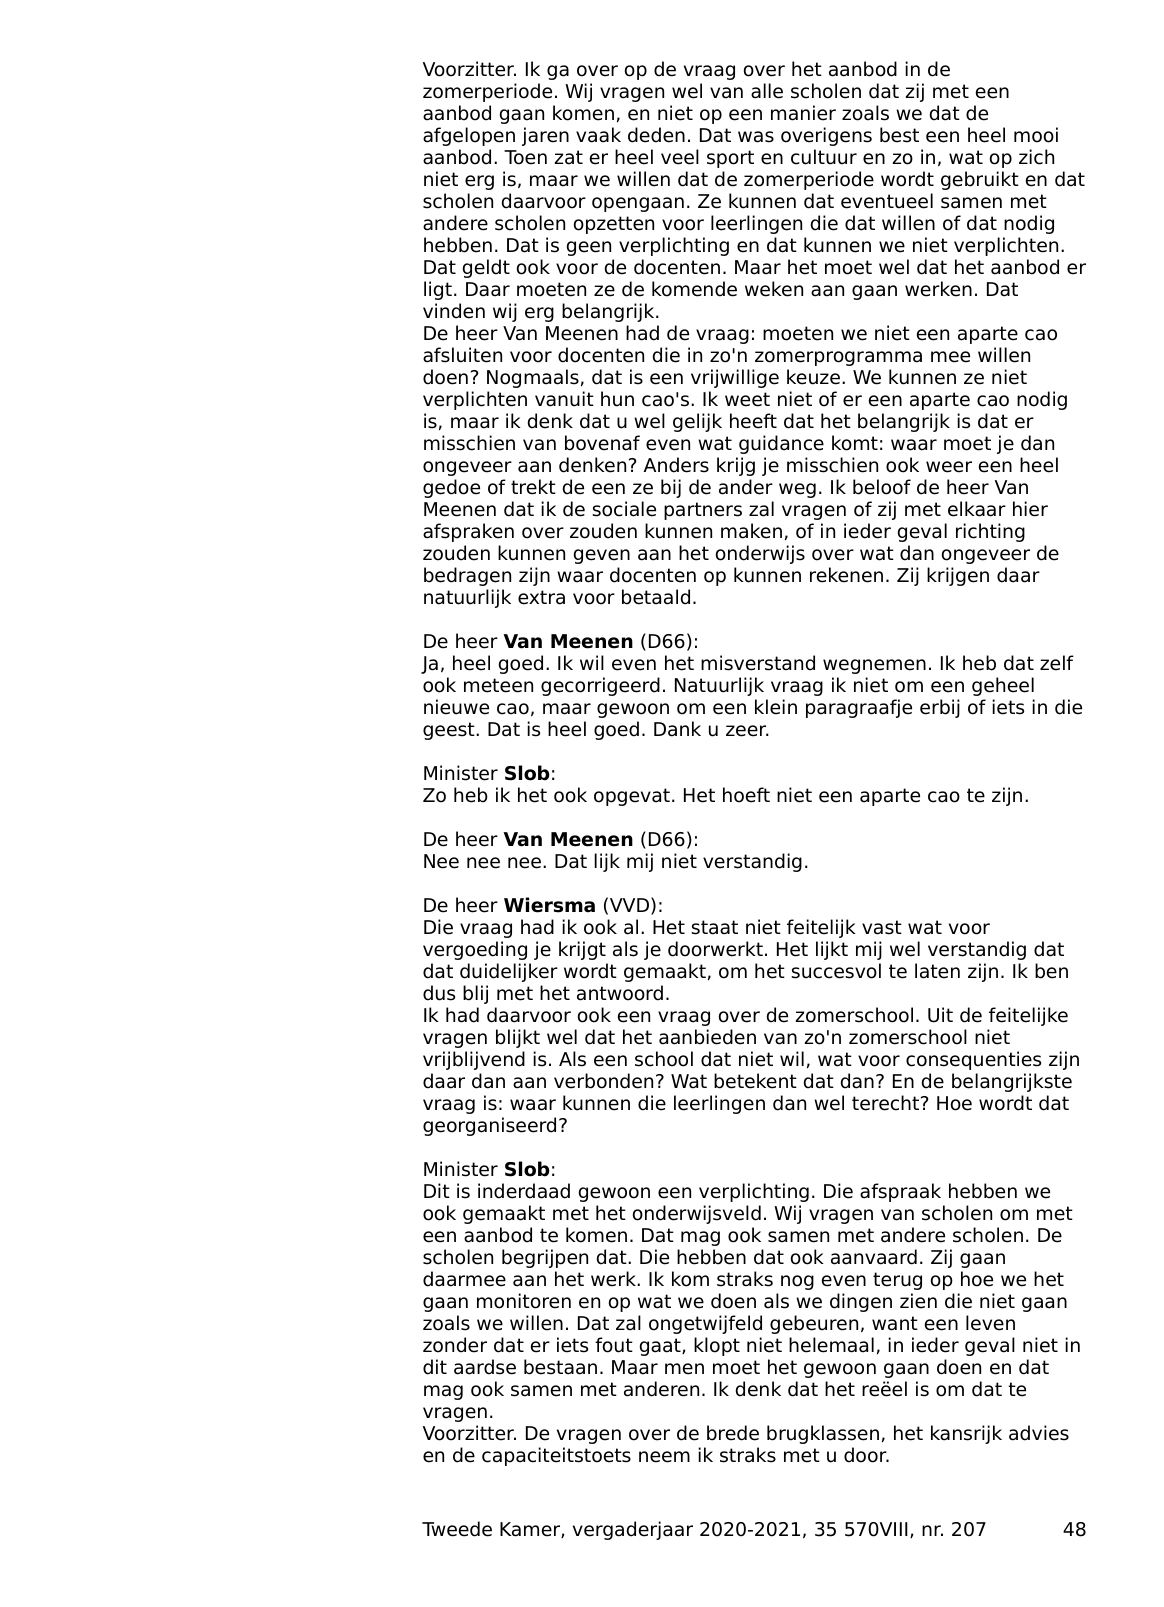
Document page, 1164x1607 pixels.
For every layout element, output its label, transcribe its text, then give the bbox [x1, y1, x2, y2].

text De heer Van Meenen had de vraag: moeten we niet een aparte cao afsluiten voor docenten die in zo'n zomerprogramma mee willen doen? Nogmaals, dat is een vrijwillige keuze. We kunnen ze niet verplichten vanuit hun cao's. Ik weet niet of er een aparte cao nodig is, maar ik denk dat u wel gelijk heeft dat het belangrijk is dat er misschien van bovenaf even wat guidance komt: waar moet je dan ongeveer aan denken? Anders krijg je misschien ook weer een heel gedoe of trekt de een ze bij de ander weg. Ik beloof de heer Van Meenen dat ik de sociale partners zal vragen of zij met elkaar hier afspraken over zouden kunnen maken, of in ieder geval richting zouden kunnen geven aan het onderwijs over wat dan ongeveer de bedragen zijn waar docenten op kunnen rekenen. Zij krijgen daar natuurlijk extra voor betaald. [422, 323, 1087, 608]
text Nee nee nee. Dat lijk mij niet verstandig. [422, 851, 1087, 873]
text Minister Slob: [422, 1159, 1087, 1181]
text Ik had daarvoor ook een vraag over de zomerschool. Uit de feitelijke vragen blijkt wel dat het aanbieden van zo'n zomerschool niet vrijblijvend is. Als een school dat niet wil, wat voor consequenties zijn daar dan aan verbonden? Wat betekent dat dan? En de belangrijkste vraag is: waar kunnen die leerlingen dan wel terecht? Hoe wordt dat georganiseerd? [422, 1005, 1087, 1137]
text Dit is inderdaad gewoon een verplichting. Die afspraak hebben we ook gemaakt met het onderwijsveld. Wij vragen van scholen om met een aanbod te komen. Dat mag ook samen met andere scholen. De scholen begrijpen dat. Die hebben dat ook aanvaard. Zij gaan daarmee aan het werk. Ik kom straks nog even terug op hoe we het gaan monitoren en op wat we doen als we dingen zien die niet gaan zoals we willen. Dat zal ongetwijfeld gebeuren, want een leven zonder dat er iets fout gaat, klopt niet helemaal, in ieder geval niet in dit aardse bestaan. Maar men moet het gewoon gaan doen en dat mag ook samen met anderen. Ik denk dat het reëel is om dat te vragen. [422, 1181, 1087, 1423]
text Die vraag had ik ook al. Het staat niet feitelijk vast wat voor vergoeding je krijgt als je doorwerkt. Het lijkt mij wel verstandig dat dat duidelijker wordt gemaakt, om het succesvol te laten zijn. Ik ben dus blij met het antwoord. [422, 917, 1087, 1005]
text De heer Wiersma (VVD): [422, 895, 1087, 917]
text Zo heb ik het ook opgevat. Het hoeft niet een aparte cao te zijn. [422, 785, 1087, 807]
text De heer Van Meenen (D66): [422, 829, 1087, 851]
text Voorzitter. De vragen over de brede brugklassen, het kansrijk advies en de capaciteitstoets neem ik straks met u door. [422, 1423, 1087, 1467]
text Minister Slob: [422, 763, 1087, 785]
text Ja, heel goed. Ik wil even het misverstand wegnemen. Ik heb dat zelf ook meteen gecorrigeerd. Natuurlijk vraag ik niet om een geheel nieuwe cao, maar gewoon om een klein paragraafje erbij of iets in die geest. Dat is heel goed. Dank u zeer. [422, 653, 1087, 741]
text Voorzitter. Ik ga over op de vraag over het aanbod in de zomerperiode. Wij vragen wel van alle scholen dat zij met een aanbod gaan komen, en niet op een manier zoals we dat de afgelopen jaren vaak deden. Dat was overigens best een heel mooi aanbod. Toen zat er heel veel sport en cultuur en zo in, wat op zich niet erg is, maar we willen dat de zomerperiode wordt gebruikt en dat scholen daarvoor opengaan. Ze kunnen dat eventueel samen met andere scholen opzetten voor leerlingen die dat willen of dat nodig hebben. Dat is geen verplichting en dat kunnen we niet verplichten. Dat geldt ook voor de docenten. Maar het moet wel dat het aanbod er ligt. Daar moeten ze de komende weken aan gaan werken. Dat vinden wij erg belangrijk. [422, 59, 1087, 323]
text De heer Van Meenen (D66): [422, 631, 1087, 653]
